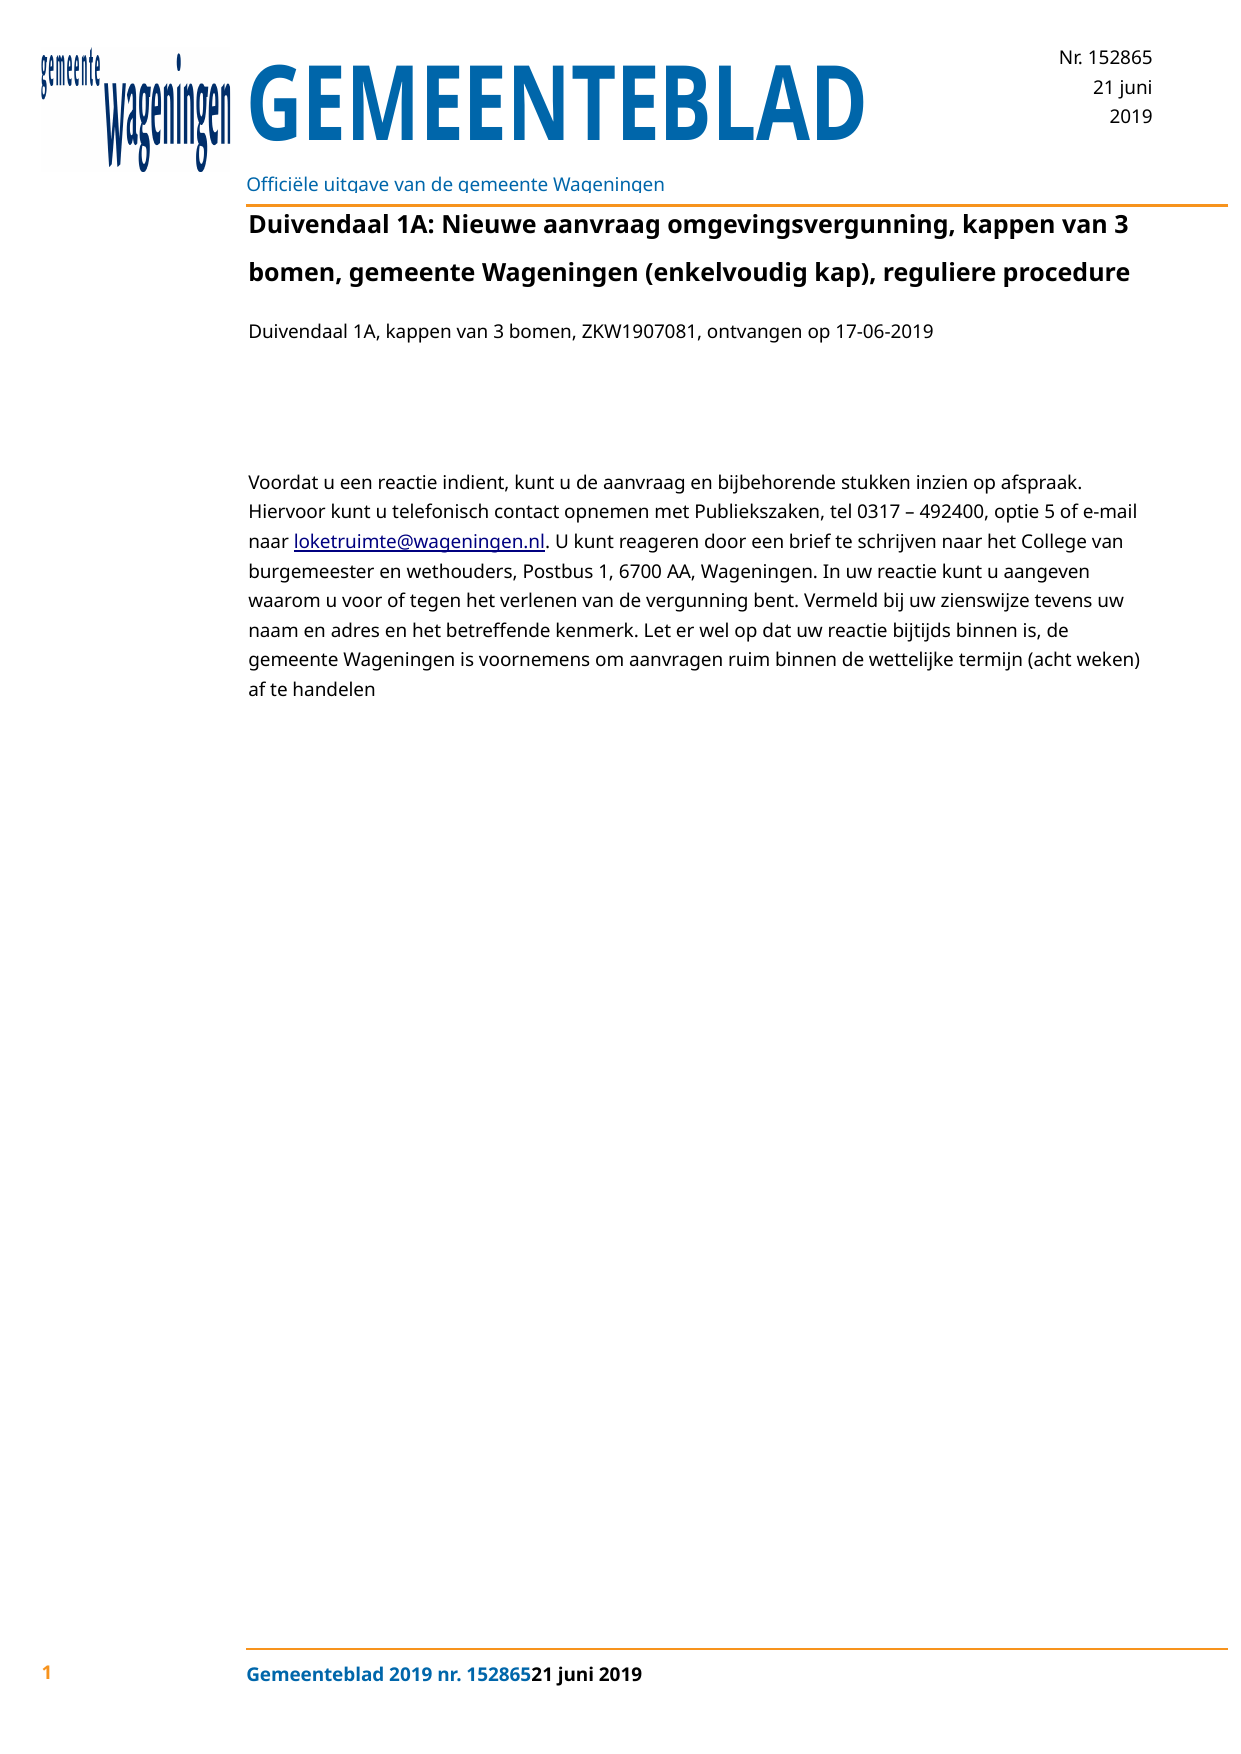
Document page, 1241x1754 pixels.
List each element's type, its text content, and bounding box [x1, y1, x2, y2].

text Duivendaal 1A: Nieuwe aanvraag omgevingsvergunning, kappen van 3 bomen, gemeente Wageningen (enkelvoudig kap), reguliere procedure [248, 207, 1152, 288]
picture [41, 47, 231, 172]
text Voordat u een reactie indient, kunt u de aanvraag en bijbehorende stukken inzien op afspraak. Hiervoor kunt u telefonisch contact opnemen met Publiekszaken, tel 0317 – 492400, optie 5 of e-mail naar loketruimte@wageningen.nl. U kunt reageren door een brief te schrijven naar het College van burgemeester en wethouders, Postbus 1, 6700 AA, Wageningen. In uw reactie kunt u aangeven waarom u voor of tegen het verlenen van de vergunning bent. Vermeld bij uw zienswijze tevens uw naam en adres en het betreffende kenmerk. Let er wel op dat uw reactie bijtijds binnen is, de gemeente Wageningen is voornemens om aanvragen ruim binnen de wettelijke termijn (acht weken) af te handelen [248, 469, 1152, 702]
text Duivendaal 1A, kappen van 3 bomen, ZKW1907081, ontvangen op 17-06-2019 [248, 318, 1152, 344]
